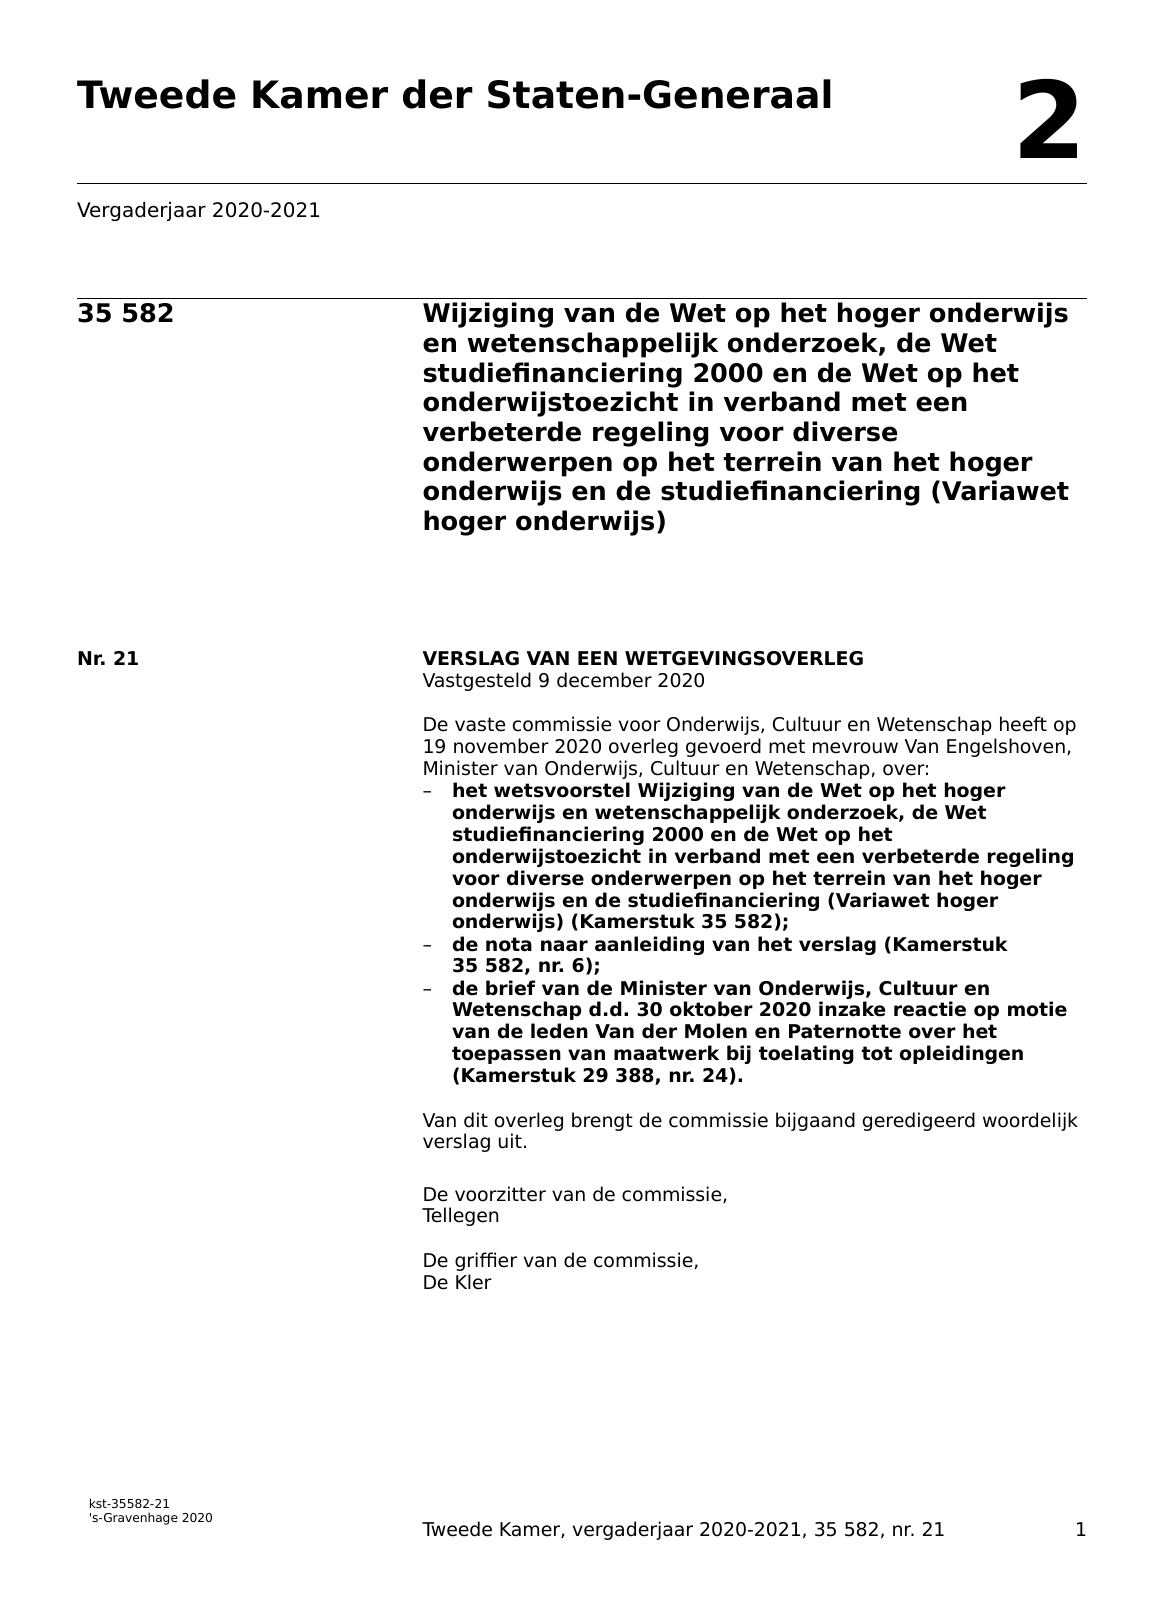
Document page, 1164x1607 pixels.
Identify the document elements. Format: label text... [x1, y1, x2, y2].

text Vastgesteld 9 december 2020 [422, 669, 1087, 691]
table_header Tweede Kamer der Staten-Generaal [77, 59, 886, 183]
text De vaste commissie voor Onderwijs, Cultuur en Wetenschap heeft op 19 november 2020 overleg gevoerd met mevrouw Van Engelshoven, Minister van Onderwijs, Cultuur en Wetenschap, over: [422, 714, 1087, 779]
text – het wetsvoorstel Wijziging van de Wet op het hoger onderwijs en wetenschappelijk onderzoek, de Wet studiefinanciering 2000 en de Wet op het onderwijstoezicht in verband met een verbeterde regeling voor diverse onderwerpen op het terrein van het hoger onderwijs en de studiefinanciering (Variawet hoger onderwijs) (Kamerstuk 35 582); [422, 779, 1087, 933]
text Van dit overleg brengt de commissie bijgaand geredigeerd woordelijk verslag uit. [422, 1109, 1087, 1153]
text 's-Gravenhage 2020 [88, 1511, 323, 1525]
text De voorzitter van de commissie, Tellegen [422, 1183, 1087, 1227]
text kst-35582-21 [88, 1497, 323, 1511]
subtitle Nr. 21 VERSLAG VAN EEN WETGEVINGSOVERLEG [77, 647, 1087, 669]
table_header 2 [886, 59, 1087, 183]
text – de brief van de Minister van Onderwijs, Cultuur en Wetenschap d.d. 30 oktober 2020 inzake reactie op motie van de leden Van der Molen en Paternotte over het toepassen van maatwerk bij toelating tot opleidingen (Kamerstuk 29 388, nr. 24). [422, 977, 1087, 1087]
text De griffier van de commissie, De Kler [422, 1249, 1087, 1293]
text – de nota naar aanleiding van het verslag (Kamerstuk 35 582, nr. 6); [422, 933, 1087, 977]
table_cell Vergaderjaar 2020-2021 [77, 184, 1087, 298]
subtitle 35 582 Wijziging van de Wet op het hoger onderwijs en wetenschappelijk onderzoek, de Wet studiefinanciering 2000 en de Wet op het onderwijstoezicht in verband met een verbeterde regeling voor diverse onderwerpen op het terrein van het hoger onderwijs en de studiefinanciering (Variawet hoger onderwijs) [77, 299, 1087, 536]
